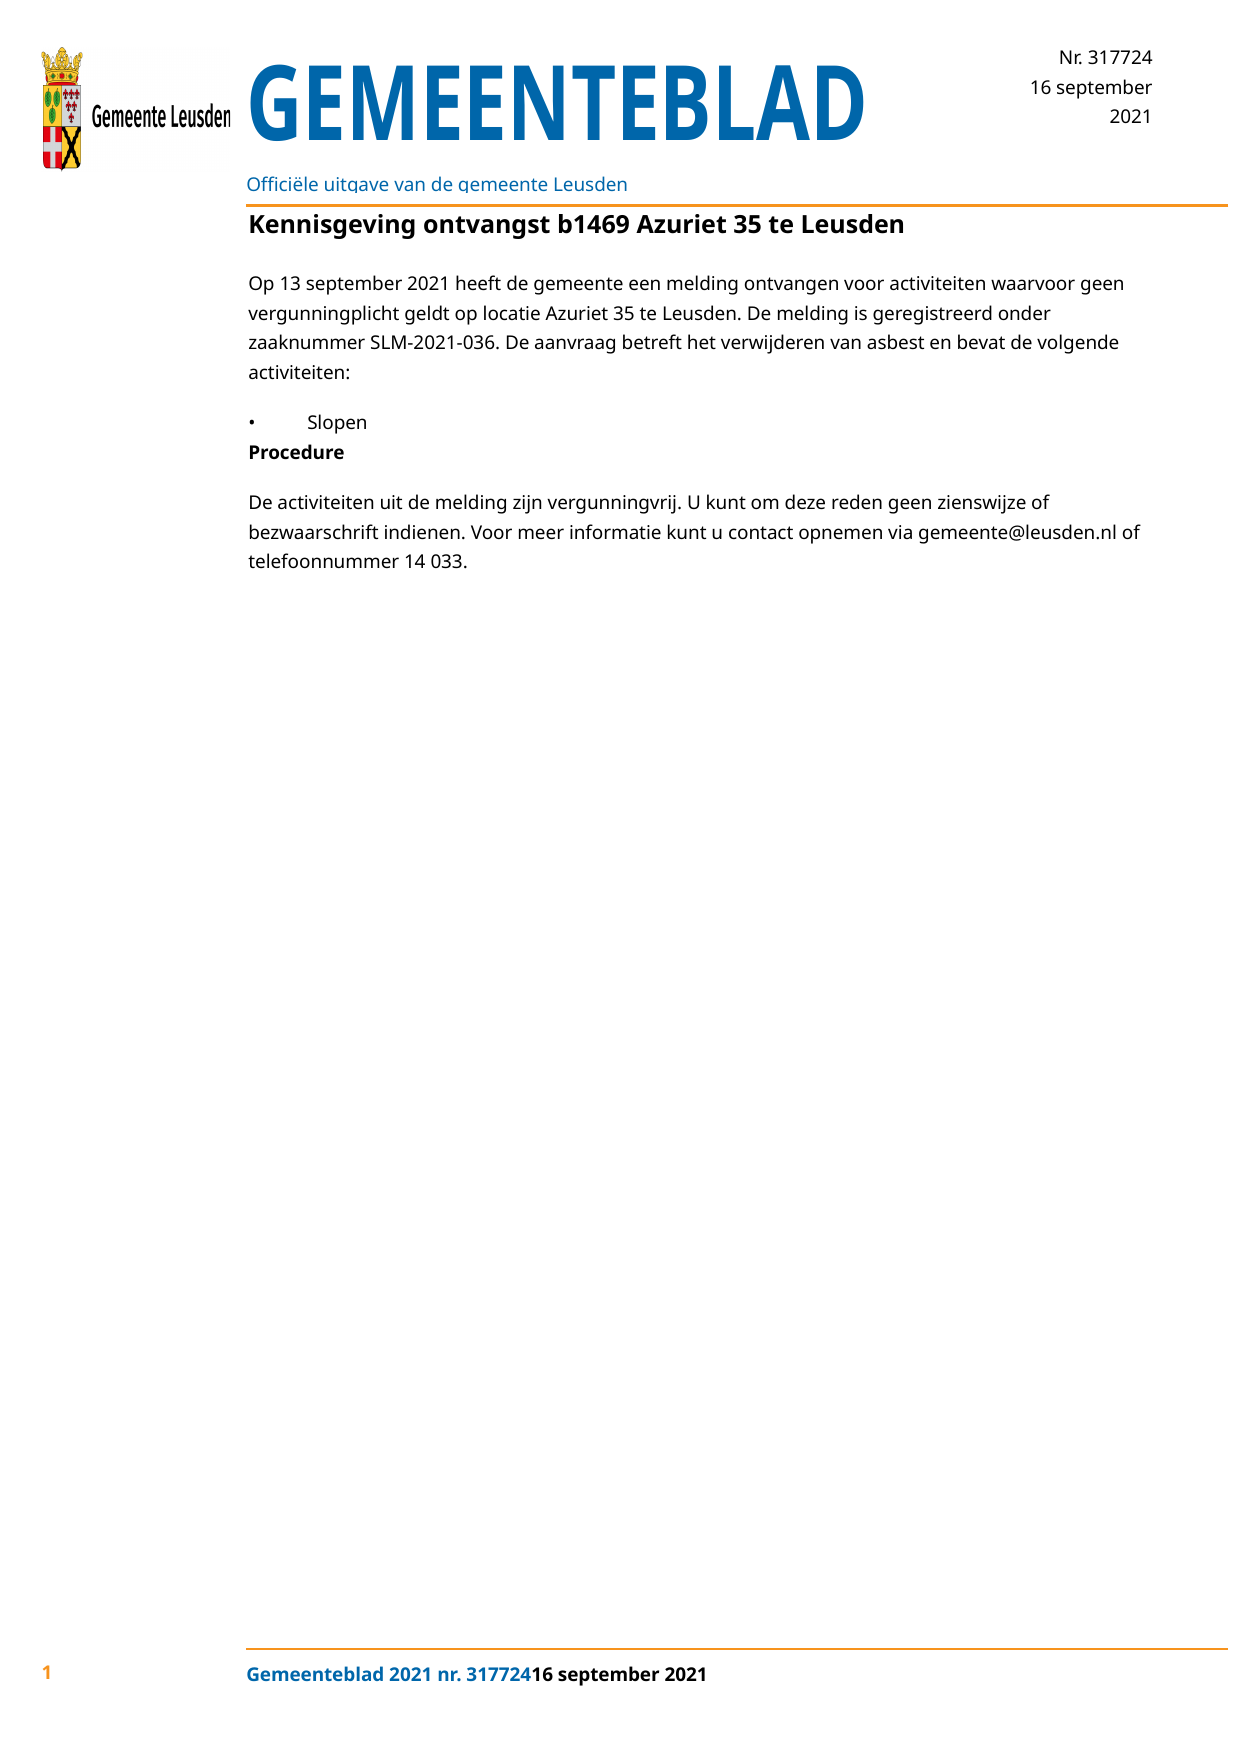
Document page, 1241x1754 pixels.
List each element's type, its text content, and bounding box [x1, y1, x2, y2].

picture [41, 47, 231, 172]
text De activiteiten uit de melding zijn vergunningvrij. U kunt om deze reden geen zienswijze of bezwaarschrift indienen. Voor meer informatie kunt u contact opnemen via gemeente@leusden.nl of telefoonnummer 14 033. [248, 489, 1152, 574]
text Kennisgeving ontvangst b1469 Azuriet 35 te Leusden [248, 207, 1152, 241]
list Slopen [248, 409, 1152, 435]
text Op 13 september 2021 heeft de gemeente een melding ontvangen voor activiteiten waarvoor geen vergunningplicht geldt op locatie Azuriet 35 te Leusden. De melding is geregistreerd onder zaaknummer SLM-2021-036. De aanvraag betreft het verwijderen van asbest en bevat de volgende activiteiten: [248, 270, 1152, 385]
text Procedure [248, 439, 1152, 465]
